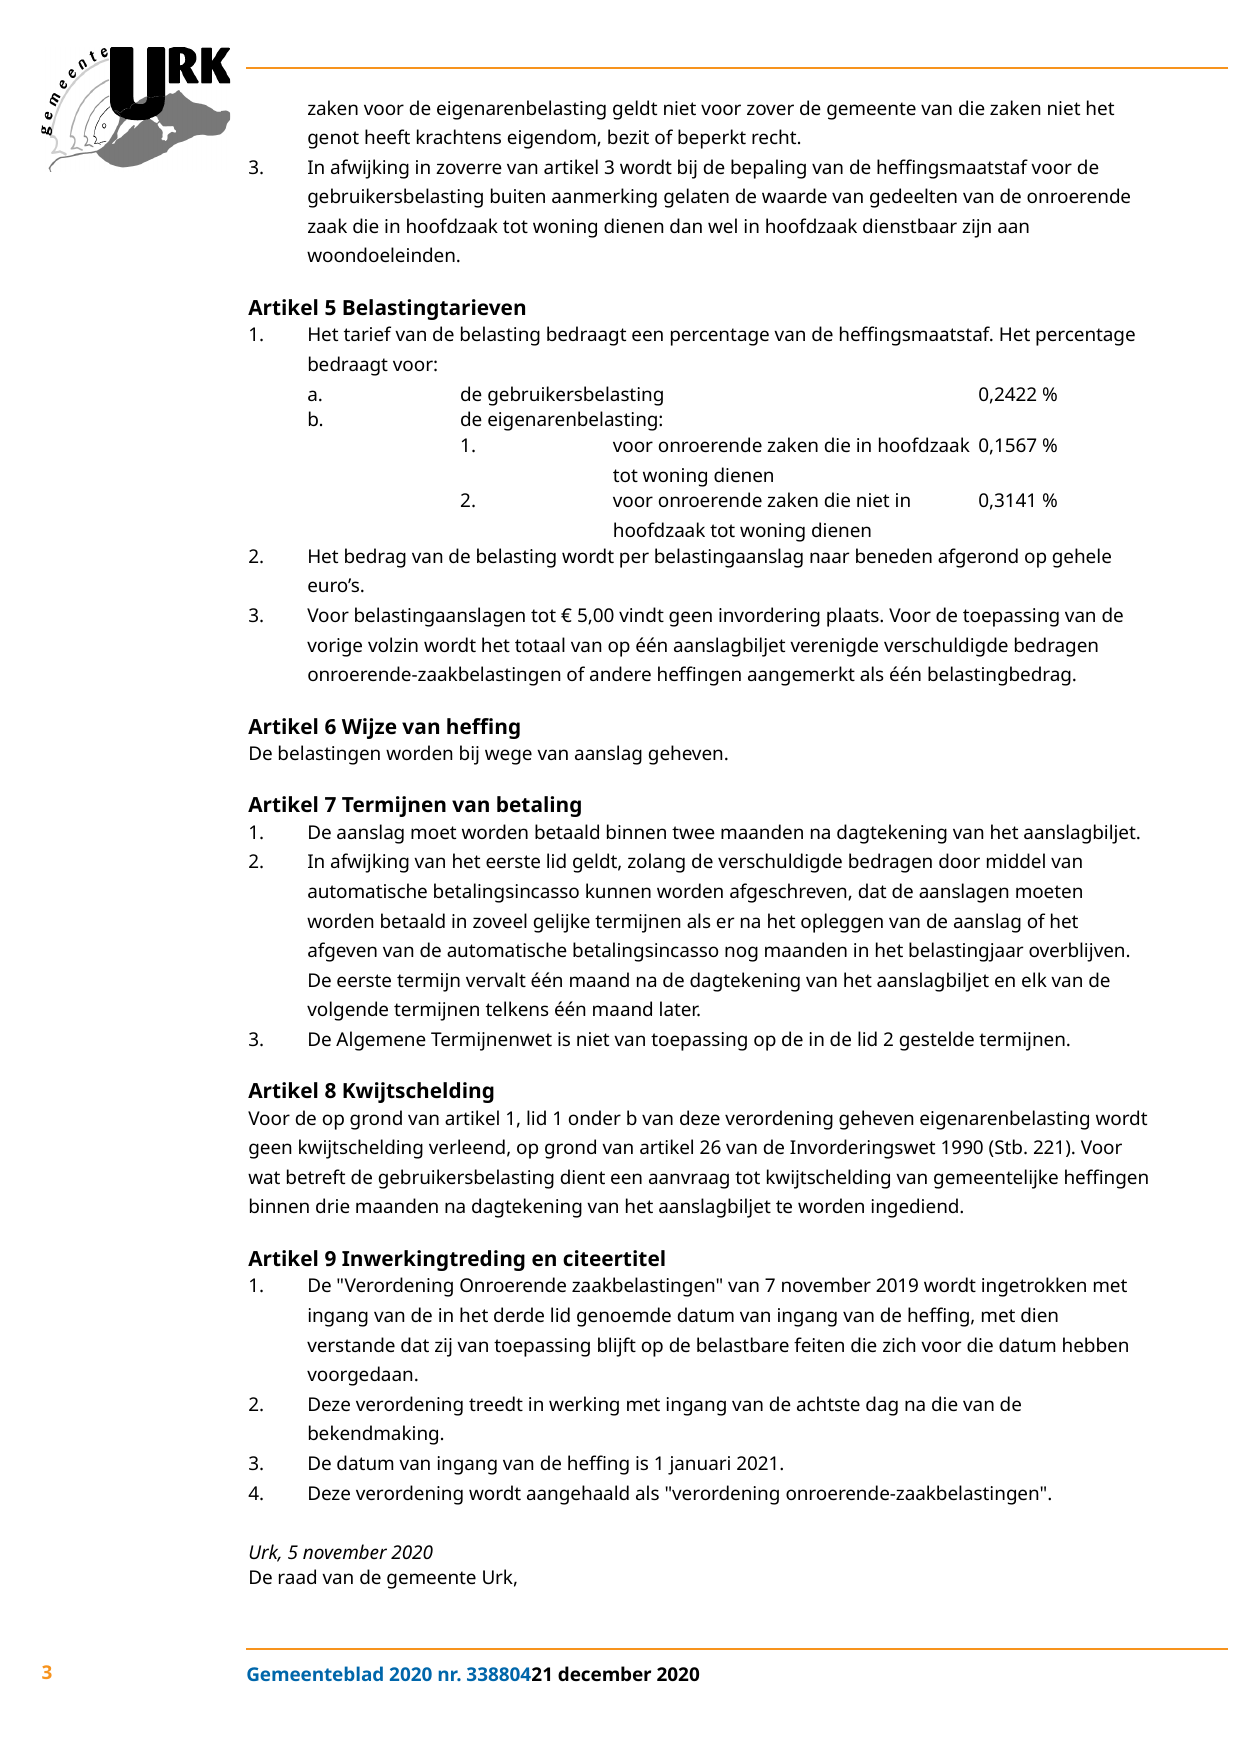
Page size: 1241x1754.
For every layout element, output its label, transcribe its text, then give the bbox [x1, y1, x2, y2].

table_cell 1. [460, 432, 613, 488]
table_cell voor onroerende zaken die in hoofdzaak tot woning dienen [613, 432, 978, 488]
list De Algemene Termijnenwet is niet van toepassing op de in de lid 2 gestelde termijnen. [248, 1026, 1152, 1052]
table_cell 0,1567 % [978, 432, 1211, 488]
text De belastingen worden bij wege van aanslag geheven. [248, 740, 1152, 766]
text Artikel 7 Termijnen van betaling [248, 791, 1152, 819]
table_cell de eigenarenbelasting: [460, 407, 978, 432]
table_cell [978, 407, 1211, 432]
list zaken voor de eigenarenbelasting geldt niet voor zover de gemeente van die zaken niet het genot heeft krachtens eigendom, bezit of beperkt recht. [248, 95, 1152, 150]
table_cell voor onroerende zaken die niet in hoofdzaak tot woning dienen [613, 488, 978, 543]
list Deze verordening wordt aangehaald als "verordening onroerende-zaakbelastingen". [248, 1480, 1152, 1505]
text Urk, 5 november 2020 [248, 1539, 1152, 1564]
text Artikel 5 Belastingtarieven [248, 293, 1152, 322]
table_header de gebruikersbelasting [460, 381, 978, 407]
table_cell b. [307, 407, 460, 432]
picture [41, 47, 231, 172]
text Artikel 6 Wijze van heffing [248, 712, 1152, 740]
table_cell 0,3141 % [978, 488, 1211, 543]
text Artikel 9 Inwerkingtreding en citeertitel [248, 1244, 1152, 1273]
table_header a. [307, 381, 460, 407]
list De datum van ingang van de heffing is 1 januari 2021. [248, 1450, 1152, 1476]
text Voor de op grond van artikel 1, lid 1 onder b van deze verordening geheven eigenarenbelasting wordt geen kwijtschelding verleend, op grond van artikel 26 van de Invorderingswet 1990 (Stb. 221). Voor wat betreft de gebruikersbelasting dient een aanvraag tot kwijtschelding van gemeentelijke heffingen binnen drie maanden na dagtekening van het aanslagbiljet te worden ingediend. [248, 1105, 1152, 1219]
table_cell 2. [460, 488, 613, 543]
list De aanslag moet worden betaald binnen twee maanden na dagtekening van het aanslagbiljet. [248, 819, 1152, 845]
text De raad van de gemeente Urk, [248, 1564, 1152, 1590]
table_header 0,2422 % [978, 381, 1211, 407]
list In afwijking in zoverre van artikel 3 wordt bij de bepaling van de heffingsmaatstaf voor de gebruikersbelasting buiten aanmerking gelaten de waarde van gedeelten van de onroerende zaak die in hoofdzaak tot woning dienen dan wel in hoofdzaak dienstbaar zijn aan woondoeleinden. [248, 154, 1152, 268]
list De "Verordening Onroerende zaakbelastingen" van 7 november 2019 wordt ingetrokken met ingang van de in het derde lid genoemde datum van ingang van de heffing, met dien verstande dat zij van toepassing blijft op de belastbare feiten die zich voor die datum hebben voorgedaan. [248, 1273, 1152, 1387]
list In afwijking van het eerste lid geldt, zolang de verschuldigde bedragen door middel van automatische betalingsincasso kunnen worden afgeschreven, dat de aanslagen moeten worden betaald in zoveel gelijke termijnen als er na het opleggen van de aanslag of het afgeven van de automatische betalingsincasso nog maanden in het belastingjaar overblijven. De eerste termijn vervalt één maand na de dagtekening van het aanslagbiljet en elk van de volgende termijnen telkens één maand later. [248, 849, 1152, 1022]
list Het bedrag van de belasting wordt per belastingaanslag naar beneden afgerond op gehele euro’s. [248, 543, 1152, 598]
text Artikel 8 Kwijtschelding [248, 1077, 1152, 1105]
table_cell [307, 432, 460, 488]
table_cell [307, 488, 460, 543]
list Voor belastingaanslagen tot € 5,00 vindt geen invordering plaats. Voor de toepassing van de vorige volzin wordt het totaal van op één aanslagbiljet verenigde verschuldigde bedragen onroerende-zaakbelastingen of andere heffingen aangemerkt als één belastingbedrag. [248, 602, 1152, 687]
list Het tarief van de belasting bedraagt een percentage van de heffingsmaatstaf. Het percentage bedraagt voor: [248, 322, 1152, 377]
list Deze verordening treedt in werking met ingang van de achtste dag na die van de bekendmaking. [248, 1391, 1152, 1446]
